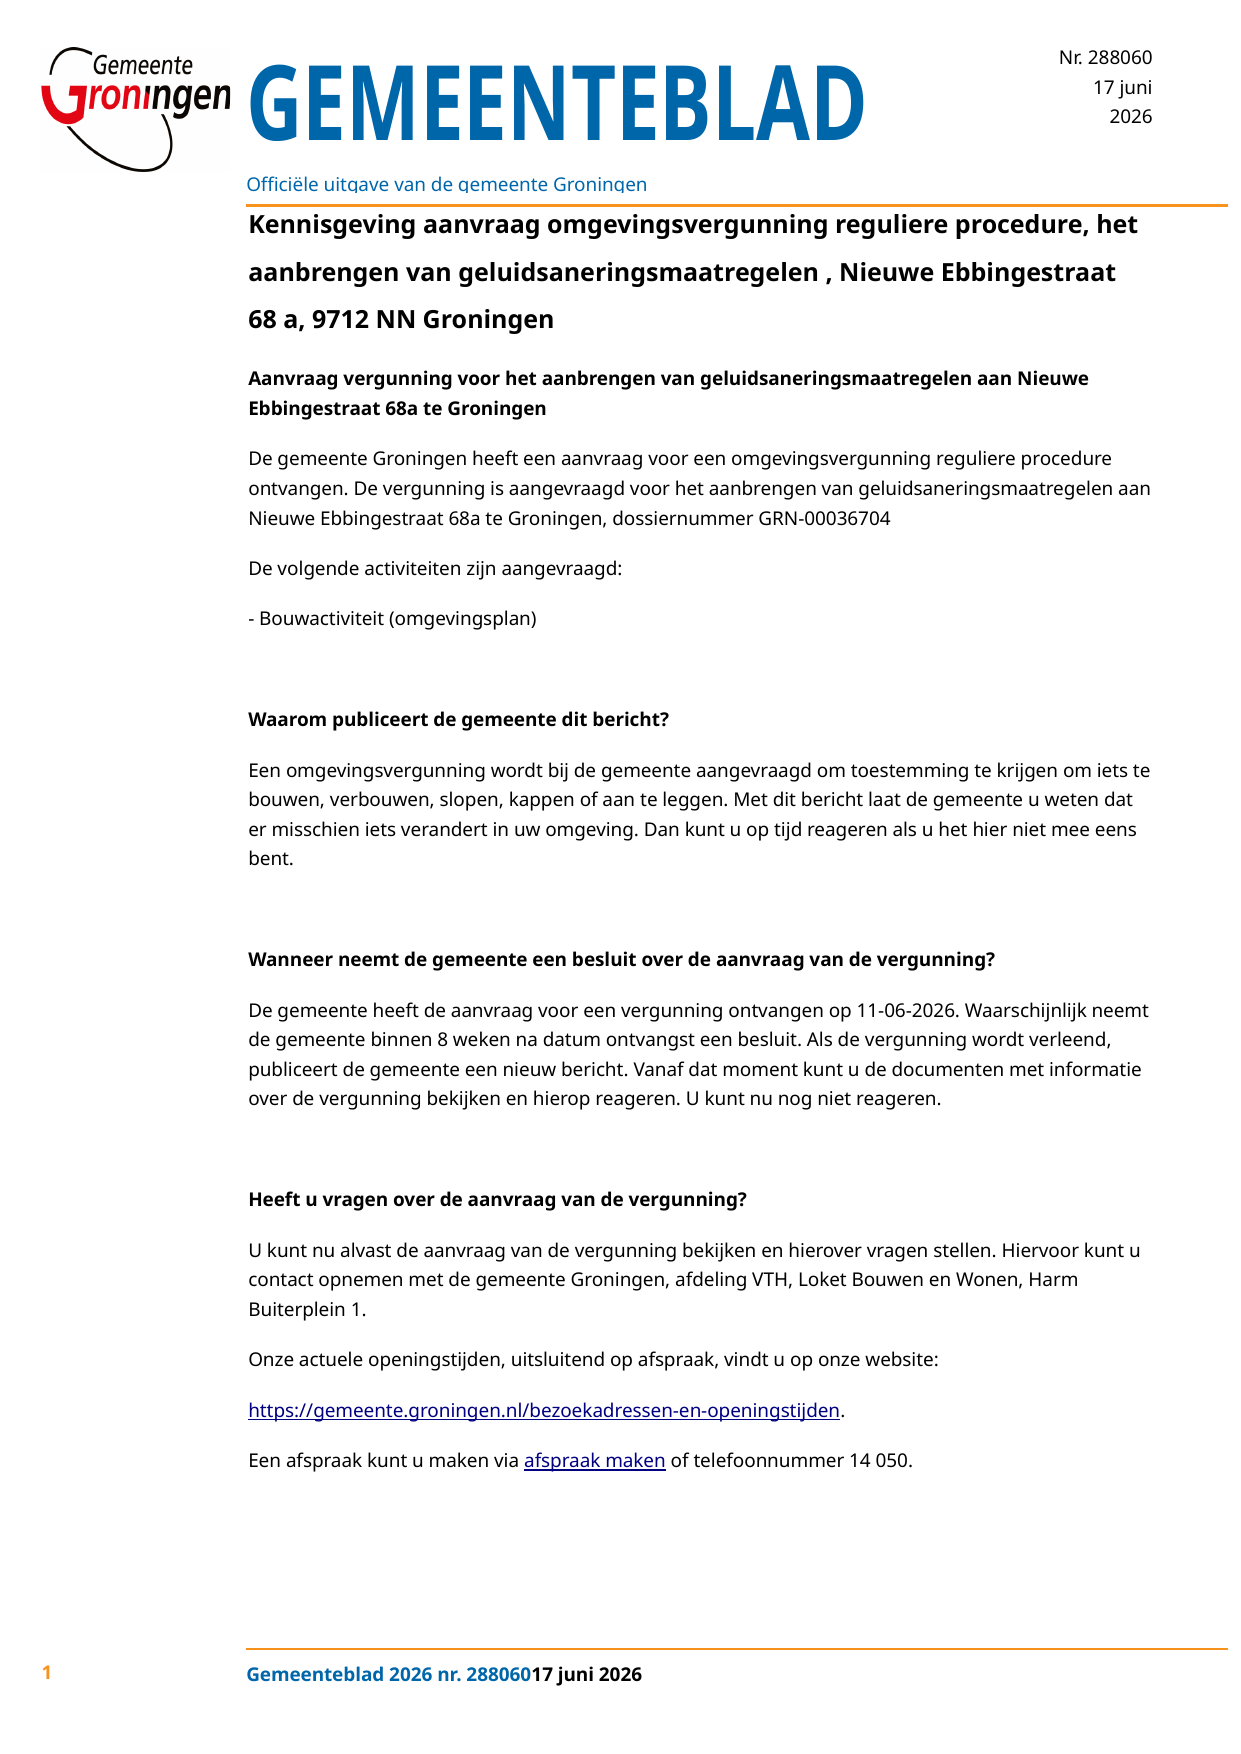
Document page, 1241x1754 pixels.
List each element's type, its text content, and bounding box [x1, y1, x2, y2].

text Kennisgeving aanvraag omgevingsvergunning reguliere procedure, het aanbrengen van geluidsaneringsmaatregelen , Nieuwe Ebbingestraat 68 a, 9712 NN Groningen [248, 207, 1152, 336]
picture [41, 47, 231, 172]
text https://gemeente.groningen.nl/bezoekadressen-en-openingstijden. [248, 1397, 1152, 1422]
text Heeft u vragen over de aanvraag van de vergunning? [248, 1186, 1152, 1212]
text Waarom publiceert de gemeente dit bericht? [248, 706, 1152, 732]
text Wanneer neemt de gemeente een besluit over de aanvraag van de vergunning? [248, 946, 1152, 972]
text De gemeente heeft de aanvraag voor een vergunning ontvangen op 11-06-2026. Waarschijnlijk neemt de gemeente binnen 8 weken na datum ontvangst een besluit. Als de vergunning wordt verleend, publiceert de gemeente een nieuw bericht. Vanaf dat moment kunt u de documenten met informatie over de vergunning bekijken en hierop reageren. U kunt nu nog niet reageren. [248, 997, 1152, 1111]
text De volgende activiteiten zijn aangevraagd: [248, 555, 1152, 581]
text Onze actuele openingstijden, uitsluitend op afspraak, vindt u op onze website: [248, 1346, 1152, 1372]
text Een omgevingsvergunning wordt bij de gemeente aangevraagd om toestemming te krijgen om iets te bouwen, verbouwen, slopen, kappen of aan te leggen. Met dit bericht laat de gemeente u weten dat er misschien iets verandert in uw omgeving. Dan kunt u op tijd reageren als u het hier niet mee eens bent. [248, 757, 1152, 871]
text U kunt nu alvast de aanvraag van de vergunning bekijken en hierover vragen stellen. Hiervoor kunt u contact opnemen met de gemeente Groningen, afdeling VTH, Loket Bouwen en Wonen, Harm Buiterplein 1. [248, 1237, 1152, 1322]
text De gemeente Groningen heeft een aanvraag voor een omgevingsvergunning reguliere procedure ontvangen. De vergunning is aangevraagd voor het aanbrengen van geluidsaneringsmaatregelen aan Nieuwe Ebbingestraat 68a te Groningen, dossiernummer GRN-00036704 [248, 446, 1152, 530]
text - Bouwactiviteit (omgevingsplan) [248, 606, 1152, 631]
text Aanvraag vergunning voor het aanbrengen van geluidsaneringsmaatregelen aan Nieuwe Ebbingestraat 68a te Groningen [248, 366, 1152, 421]
text Een afspraak kunt u maken via afspraak maken of telefoonnummer 14 050. [248, 1447, 1152, 1473]
